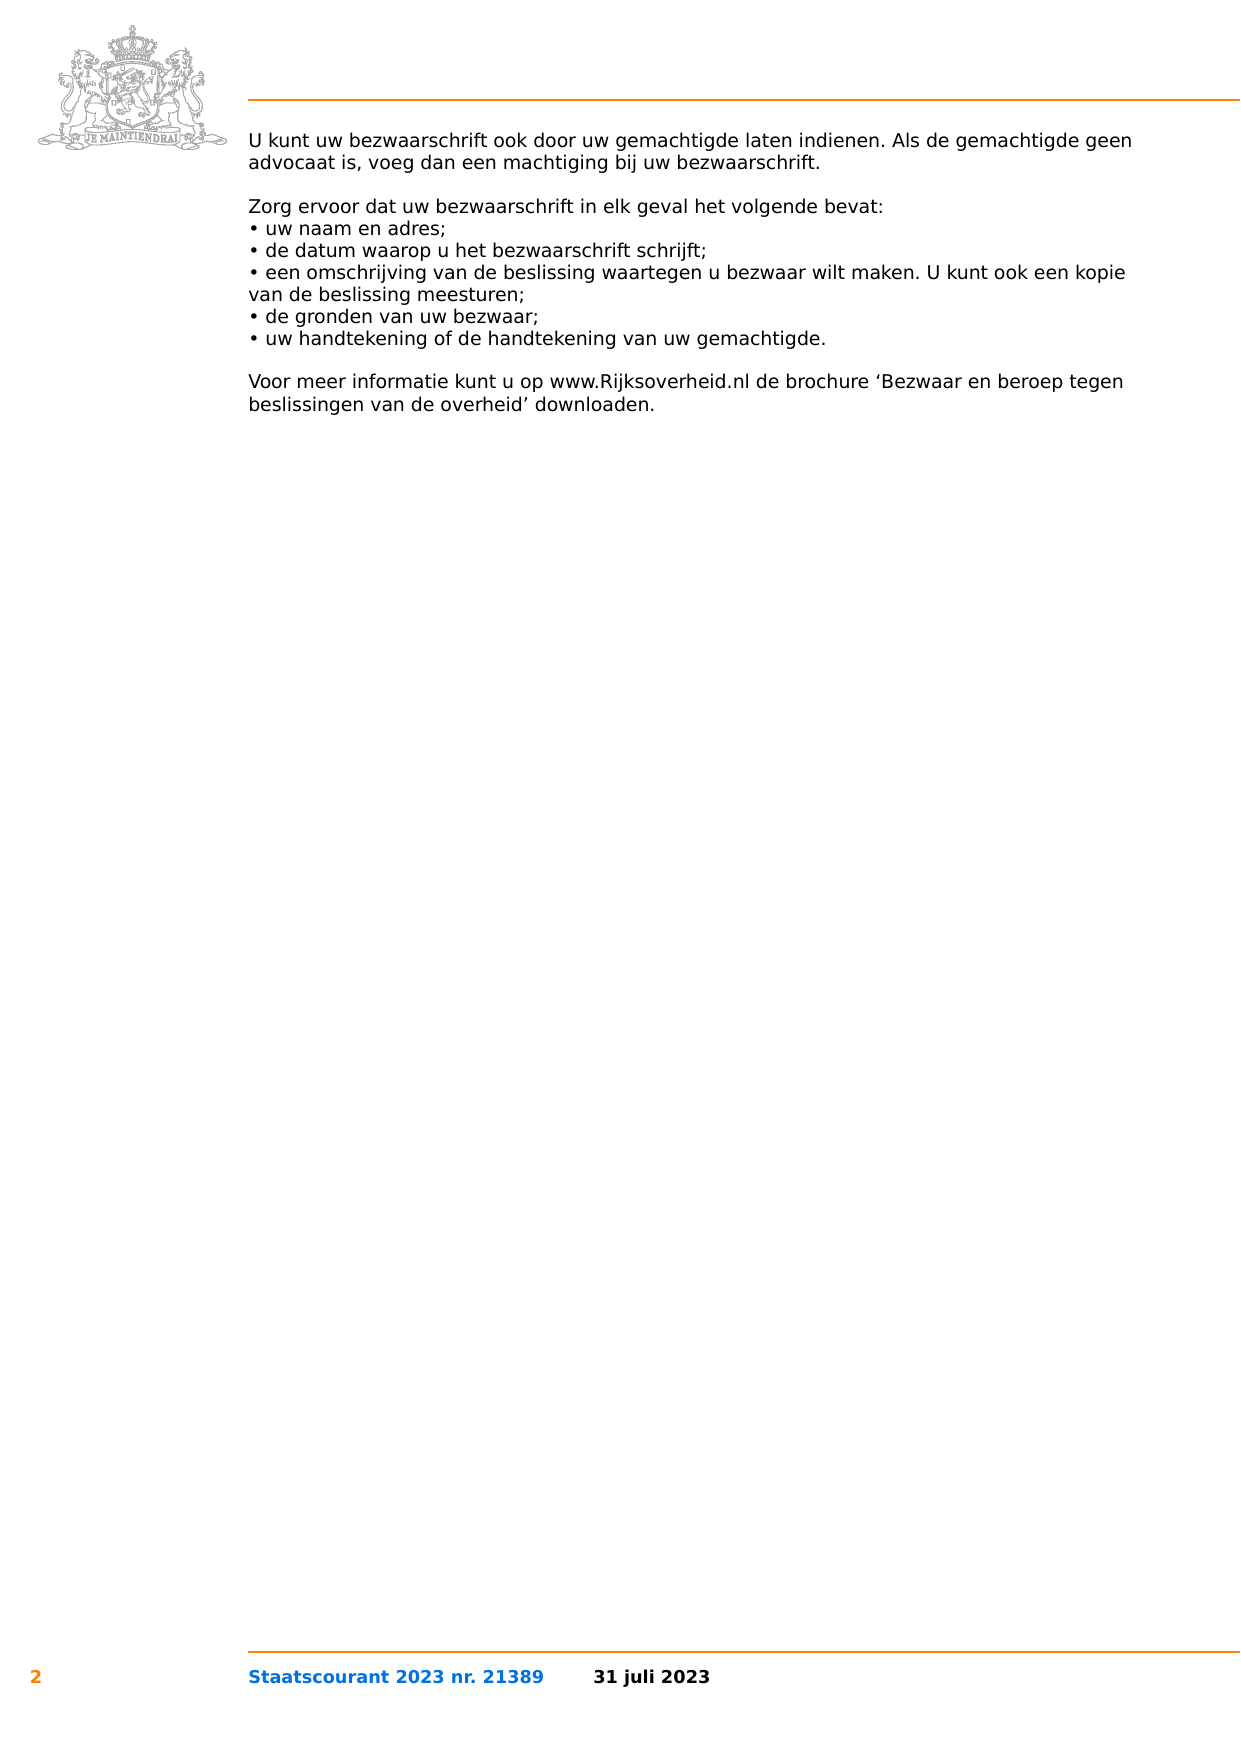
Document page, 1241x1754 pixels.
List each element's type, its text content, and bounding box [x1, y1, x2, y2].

text • de gronden van uw bezwaar; [248, 306, 1163, 328]
text • uw naam en adres; [248, 218, 1163, 240]
text Voor meer informatie kunt u op www.Rijksoverheid.nl de brochure ‘Bezwaar en beroep tegen beslissingen van de overheid’ downloaden. [248, 371, 1163, 415]
text • de datum waarop u het bezwaarschrift schrijft; [248, 240, 1163, 262]
text Zorg ervoor dat uw bezwaarschrift in elk geval het volgende bevat: [248, 196, 1163, 218]
text U kunt uw bezwaarschrift ook door uw gemachtigde laten indienen. Als de gemachtigde geen advocaat is, voeg dan een machtiging bij uw bezwaarschrift. [248, 130, 1163, 174]
text • uw handtekening of de handtekening van uw gemachtigde. [248, 328, 1163, 349]
text • een omschrijving van de beslissing waartegen u bezwaar wilt maken. U kunt ook een kopie van de beslissing meesturen; [248, 262, 1163, 306]
picture [38, 25, 227, 150]
